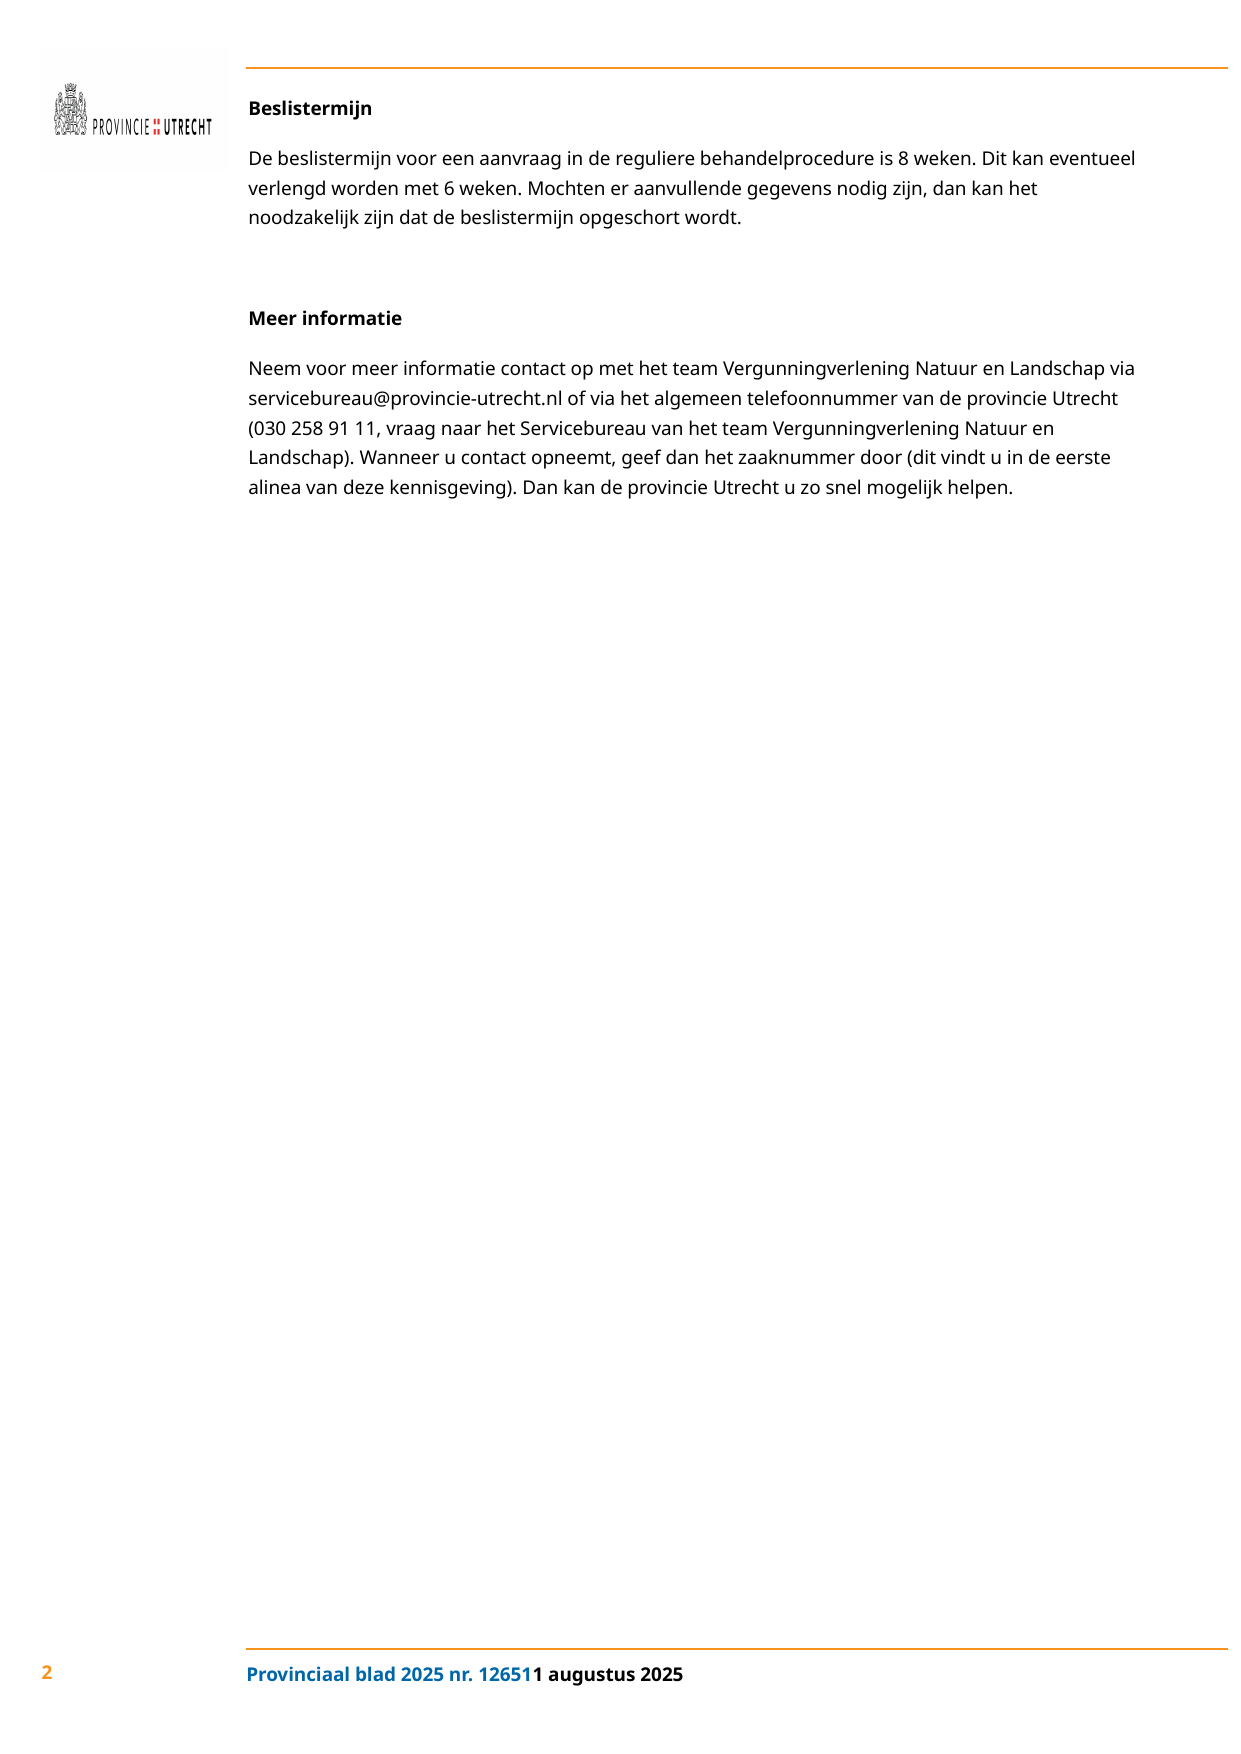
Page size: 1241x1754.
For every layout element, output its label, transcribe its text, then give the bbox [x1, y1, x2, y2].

text Beslistermijn [248, 95, 1152, 121]
text De beslistermijn voor een aanvraag in de reguliere behandelprocedure is 8 weken. Dit kan eventueel verlengd worden met 6 weken. Mochten er aanvullende gegevens nodig zijn, dan kan het noodzakelijk zijn dat de beslistermijn opgeschort wordt. [248, 145, 1152, 230]
text Neem voor meer informatie contact op met het team Vergunningverlening Natuur en Landschap via servicebureau@provincie-utrecht.nl of via het algemeen telefoonnummer van de provincie Utrecht (030 258 91 11, vraag naar het Servicebureau van het team Vergunningverlening Natuur en Landschap). Wanneer u contact opneemt, geef dan het zaaknummer door (dit vindt u in de eerste alinea van deze kennisgeving). Dan kan de provincie Utrecht u zo snel mogelijk helpen. [248, 356, 1152, 500]
picture [41, 47, 231, 172]
text Meer informatie [248, 305, 1152, 331]
